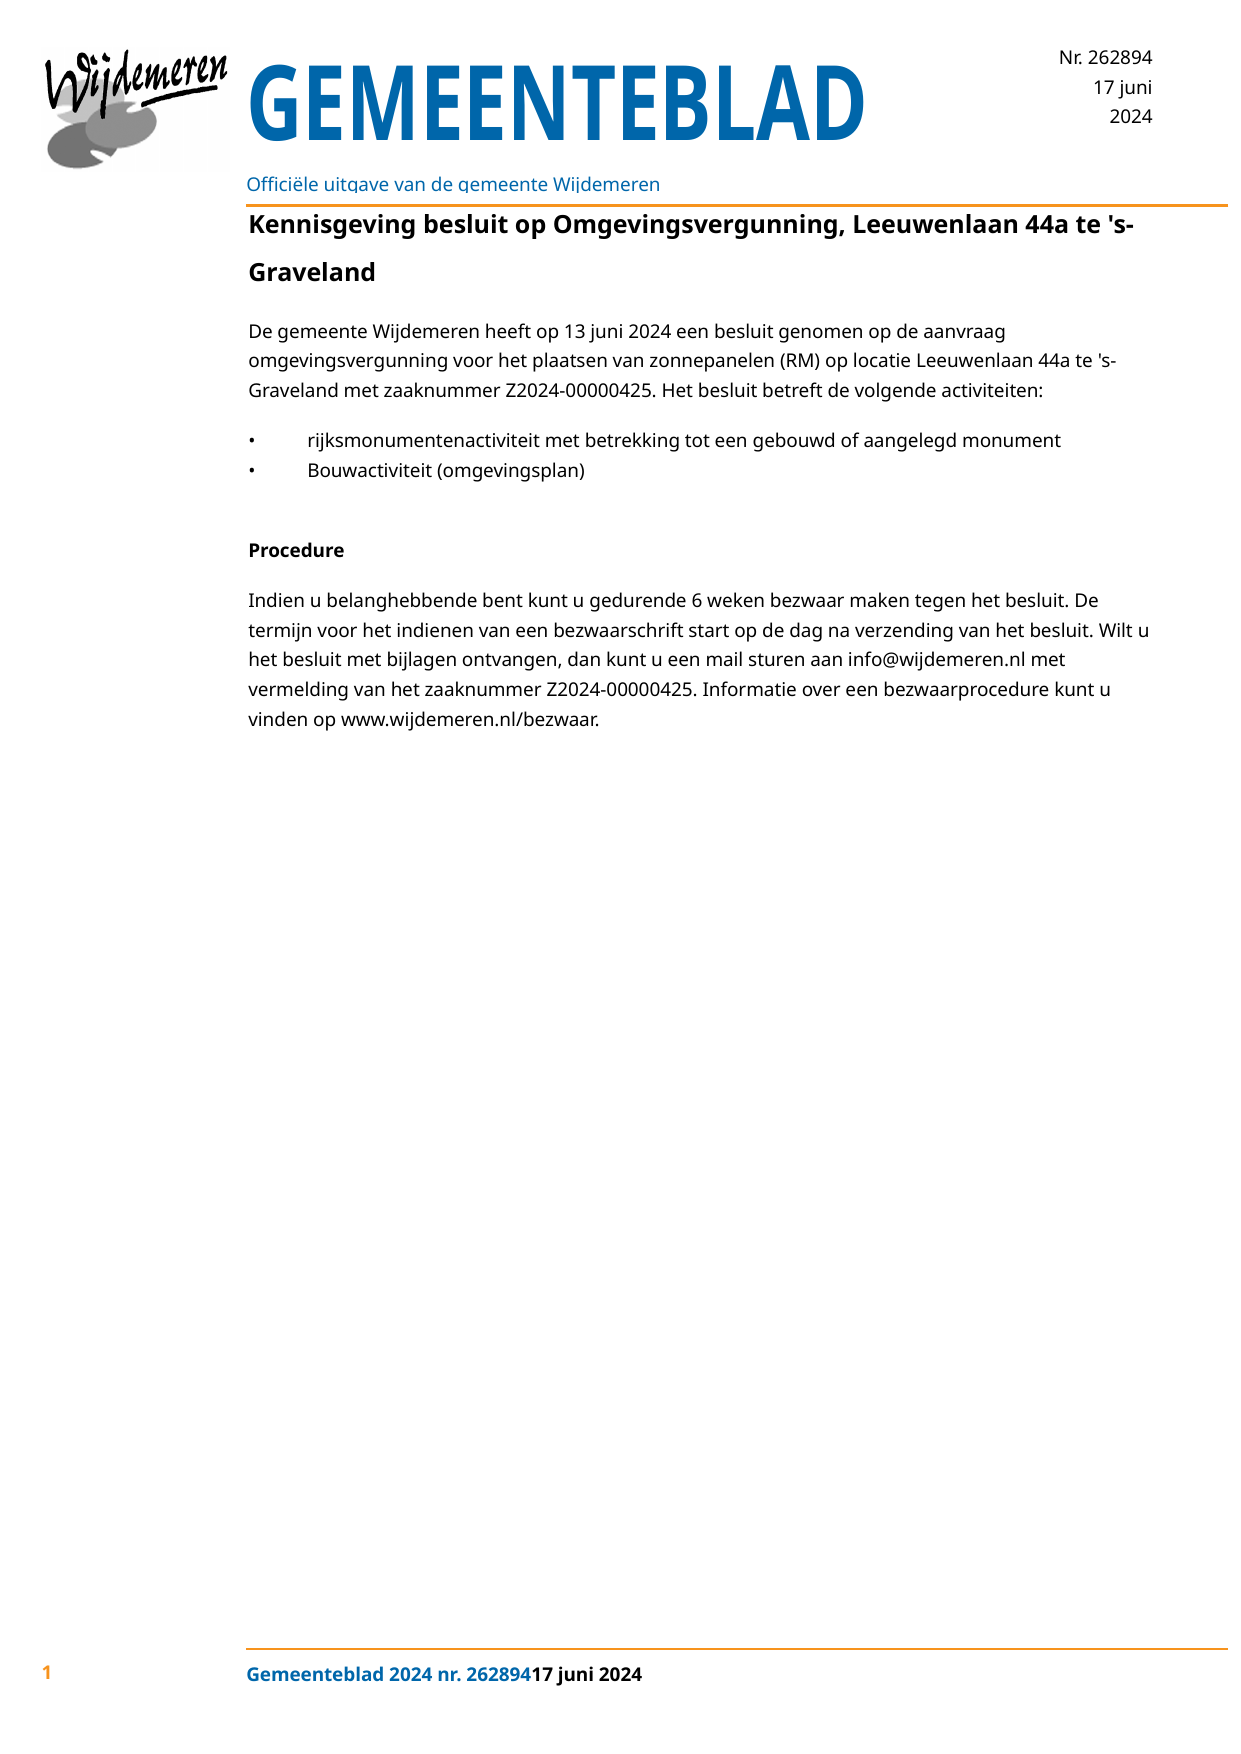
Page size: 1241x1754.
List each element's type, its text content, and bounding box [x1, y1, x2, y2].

text De gemeente Wijdemeren heeft op 13 juni 2024 een besluit genomen op de aanvraag omgevingsvergunning voor het plaatsen van zonnepanelen (RM) op locatie Leeuwenlaan 44a te 's-Graveland met zaaknummer Z2024-00000425. Het besluit betreft de volgende activiteiten: [248, 318, 1152, 403]
picture [41, 47, 231, 172]
list Bouwactiviteit (omgevingsplan) [248, 457, 1152, 483]
text Procedure [248, 537, 1152, 563]
text Kennisgeving besluit op Omgevingsvergunning, Leeuwenlaan 44a te 's-Graveland [248, 207, 1152, 288]
text Indien u belanghebbende bent kunt u gedurende 6 weken bezwaar maken tegen het besluit. De termijn voor het indienen van een bezwaarschrift start op de dag na verzending van het besluit. Wilt u het besluit met bijlagen ontvangen, dan kunt u een mail sturen aan info@wijdemeren.nl met vermelding van het zaaknummer Z2024-00000425. Informatie over een bezwaarprocedure kunt u vinden op www.wijdemeren.nl/bezwaar. [248, 587, 1152, 732]
list rijksmonumentenactiviteit met betrekking tot een gebouwd of aangelegd monument [248, 427, 1152, 453]
